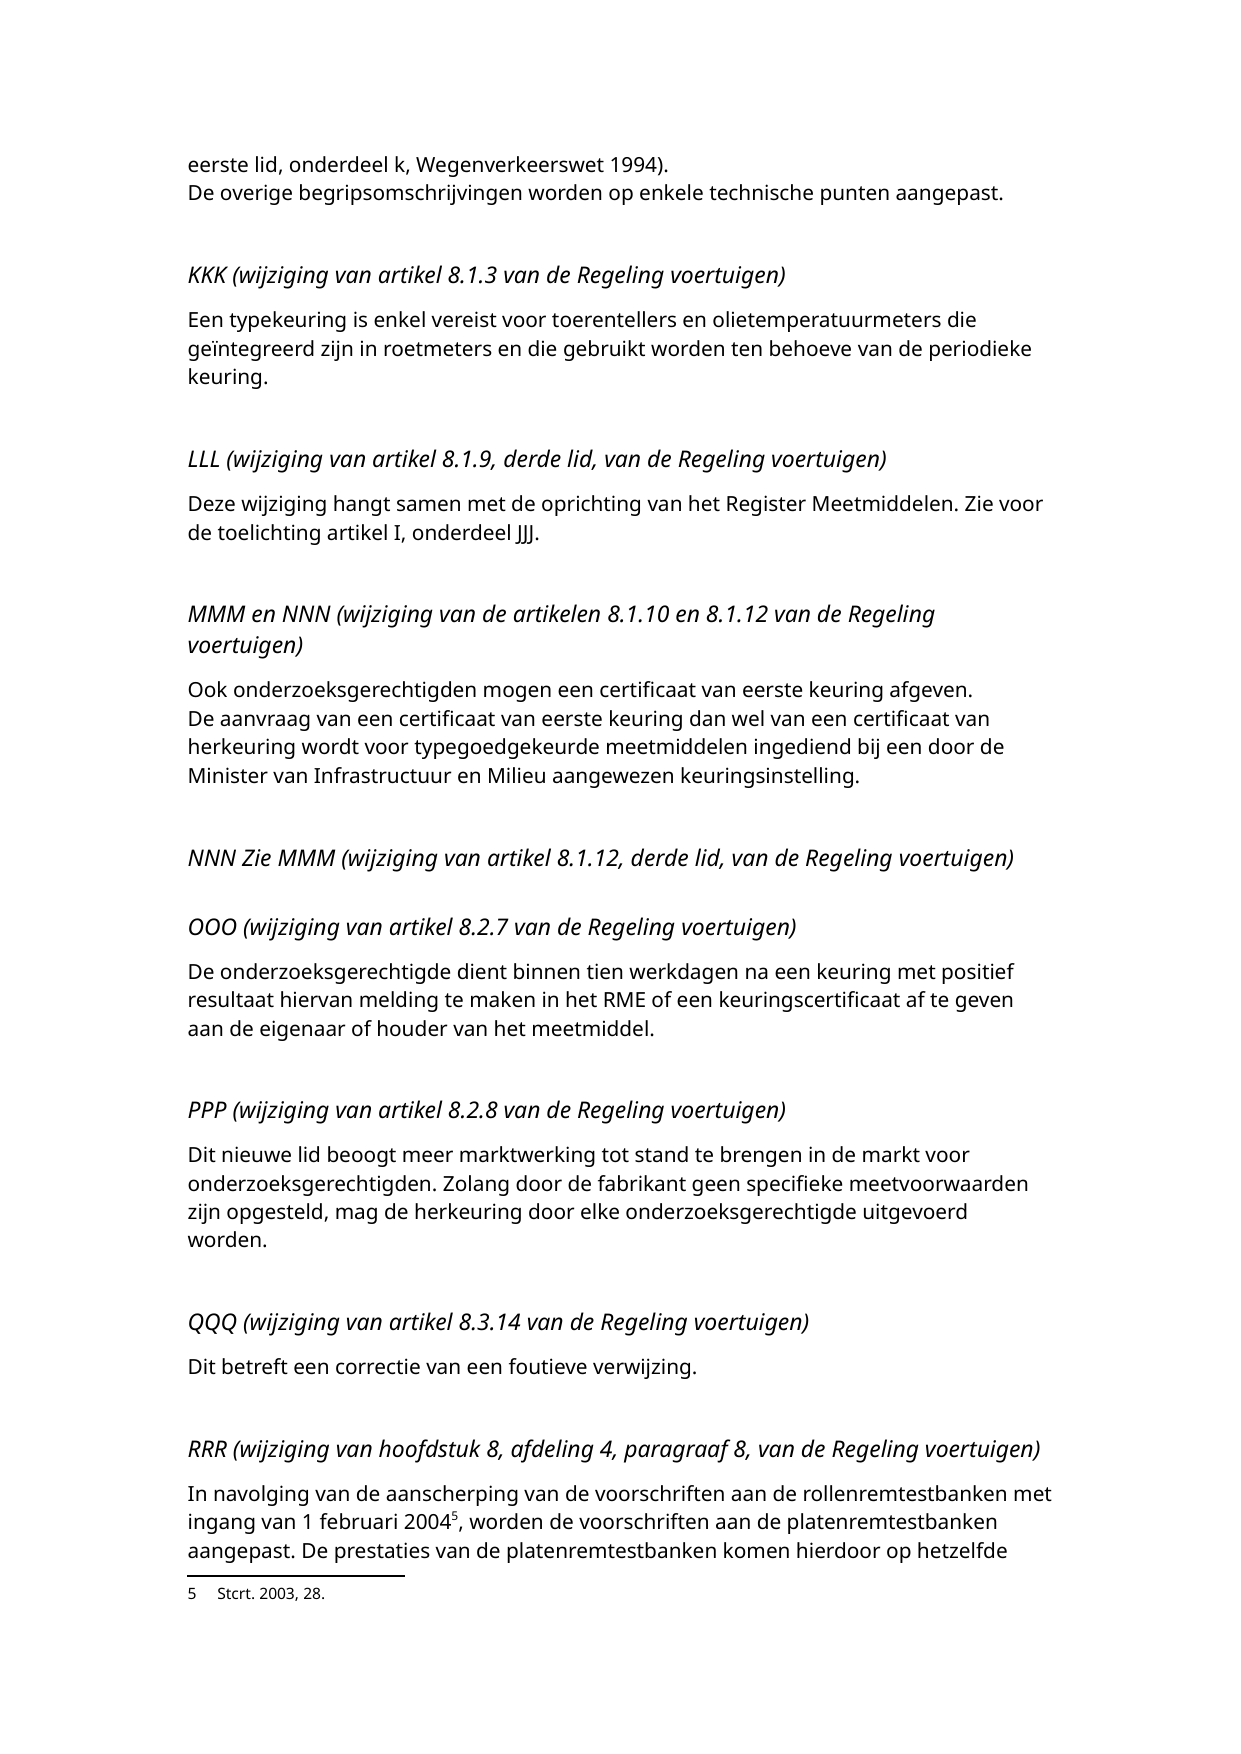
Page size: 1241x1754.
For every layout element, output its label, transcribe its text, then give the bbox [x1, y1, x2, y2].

text De overige begripsomschrijvingen worden op enkele technische punten aangepast. [187, 178, 1053, 207]
text Dit nieuwe lid beoogt meer marktwerking tot stand te brengen in de markt voor onderzoeksgerechtigden. Zolang door de fabrikant geen specifieke meetvoorwaarden zijn opgesteld, mag de herkeuring door elke onderzoeksgerechtigde uitgevoerd worden. [187, 1140, 1053, 1254]
text Stcrt. 2003, 28. [187, 1575, 1053, 1604]
text Deze wijziging hangt samen met de oprichting van het Register Meetmiddelen. Zie voor de toelichting artikel I, onderdeel JJJ. [187, 489, 1053, 546]
subtitle KKK (wijziging van artikel 8.1.3 van de Regeling voertuigen) [187, 259, 1053, 291]
subtitle MMM en NNN (wijziging van de artikelen 8.1.10 en 8.1.12 van de Regeling voertuigen) [187, 598, 1053, 661]
subtitle LLL (wijziging van artikel 8.1.9, derde lid, van de Regeling voertuigen) [187, 443, 1053, 474]
text eerste lid, onderdeel k, Wegenverkeerswet 1994). [187, 150, 1053, 178]
subtitle PPP (wijziging van artikel 8.2.8 van de Regeling voertuigen) [187, 1094, 1053, 1125]
subtitle NNN Zie MMM (wijziging van artikel 8.1.12, derde lid, van de Regeling voertuigen) [187, 842, 1053, 873]
subtitle OOO (wijziging van artikel 8.2.7 van de Regeling voertuigen) [187, 911, 1053, 942]
subtitle QQQ (wijziging van artikel 8.3.14 van de Regeling voertuigen) [187, 1306, 1053, 1337]
subtitle RRR (wijziging van hoofdstuk 8, afdeling 4, paragraaf 8, van de Regeling voertuigen) [187, 1433, 1053, 1464]
text Ook onderzoeksgerechtigden mogen een certificaat van eerste keuring afgeven. [187, 676, 1053, 704]
text Dit betreft een correctie van een foutieve verwijzing. [187, 1352, 1053, 1381]
text Een typekeuring is enkel vereist voor toerentellers en olietemperatuurmeters die geïntegreerd zijn in roetmeters en die gebruikt worden ten behoeve van de periodieke keuring. [187, 306, 1053, 391]
text De onderzoeksgerechtigde dient binnen tien werkdagen na een keuring met positief resultaat hiervan melding te maken in het RME of een keuringscertificaat af te geven aan de eigenaar of houder van het meetmiddel. [187, 957, 1053, 1042]
text In navolging van de aanscherping van de voorschriften aan de rollenremtestbanken met ingang van 1 februari 2004, worden de voorschriften aan de platenremtestbanken aangepast. De prestaties van de platenremtestbanken komen hierdoor op hetzelfde [187, 1479, 1053, 1564]
text De aanvraag van een certificaat van eerste keuring dan wel van een certificaat van herkeuring wordt voor typegoedgekeurde meetmiddelen ingediend bij een door de Minister van Infrastructuur en Milieu aangewezen keuringsinstelling. [187, 704, 1053, 789]
